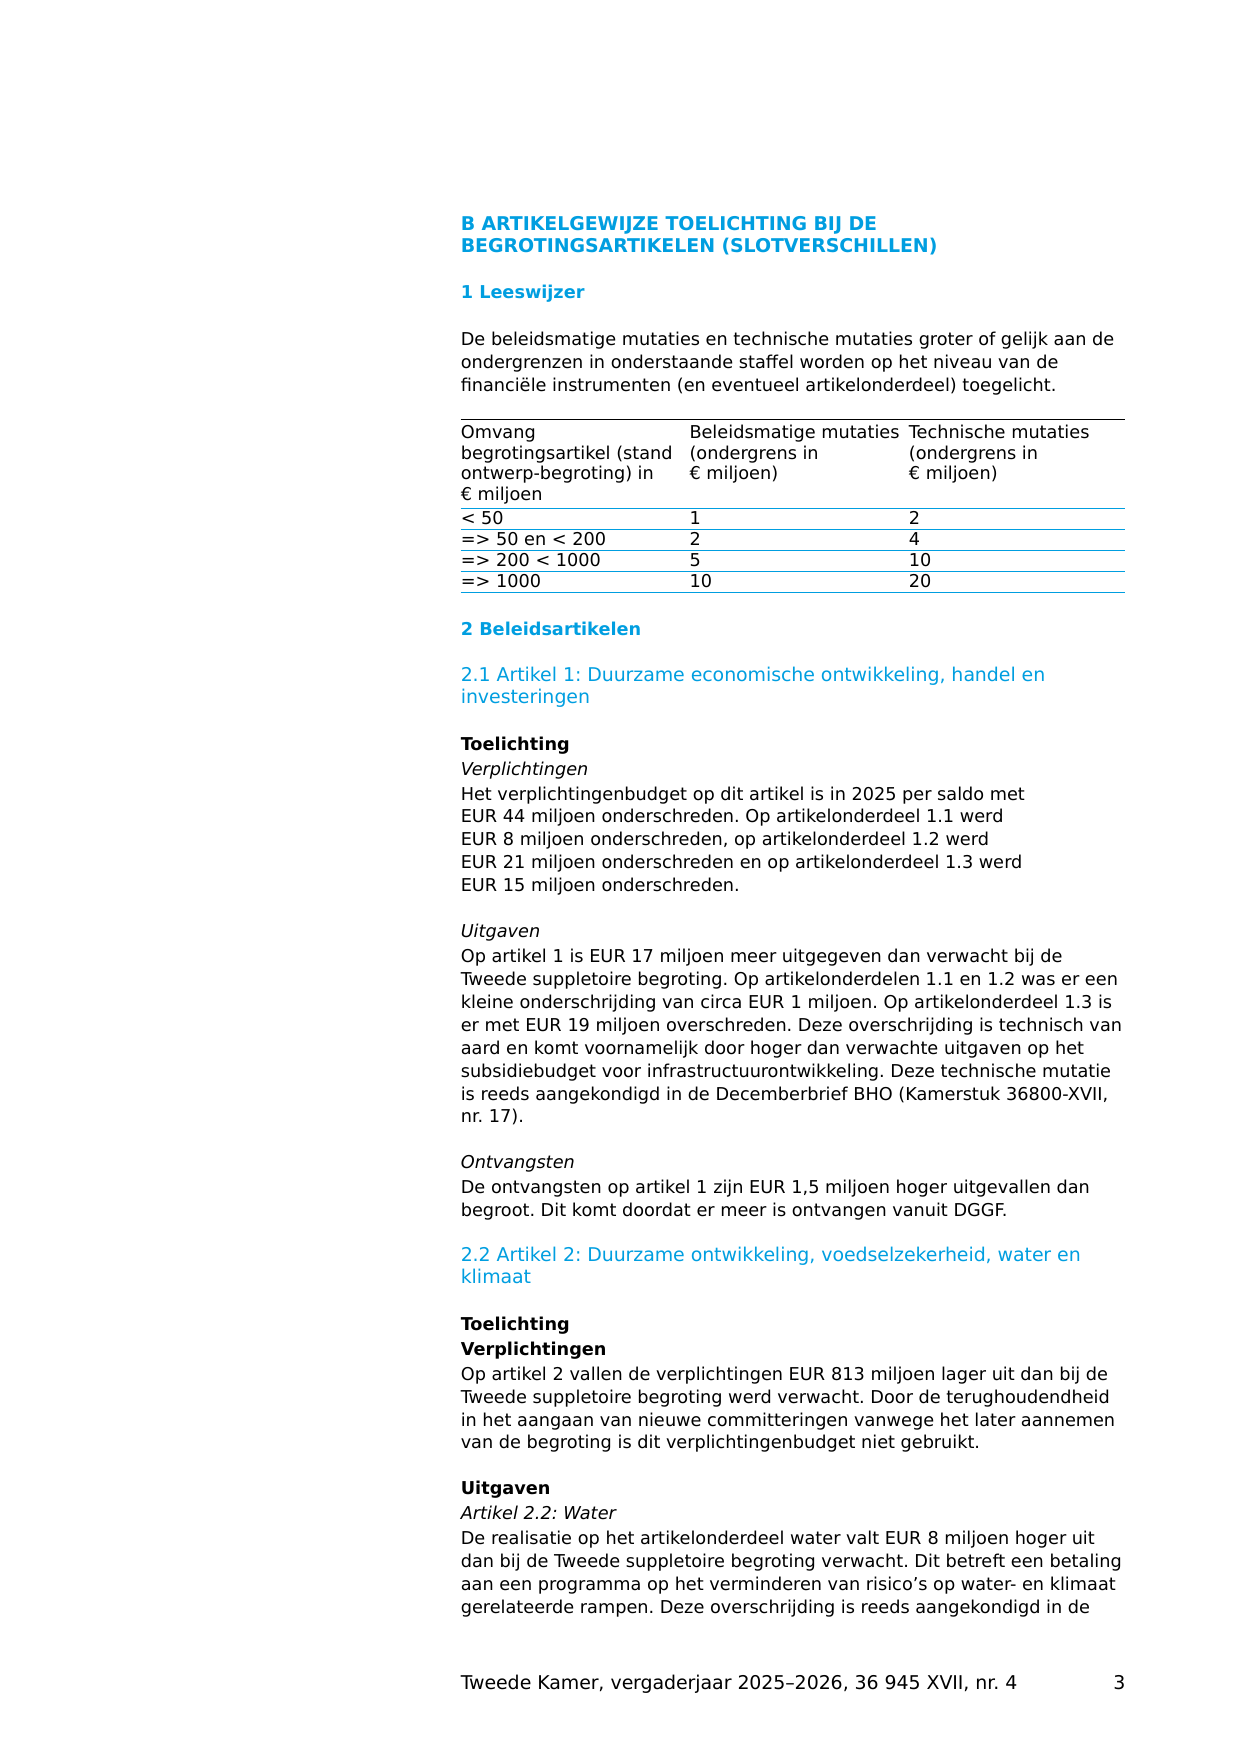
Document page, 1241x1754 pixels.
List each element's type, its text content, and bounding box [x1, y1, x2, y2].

text Op artikel 1 is EUR 17 miljoen meer uitgegeven dan verwacht bij de Tweede suppletoire begroting. Op artikelonderdelen 1.1 en 1.2 was er een kleine onderschrijding van circa EUR 1 miljoen. Op artikelonderdeel 1.3 is er met EUR 19 miljoen overschreden. Deze overschrijding is technisch van aard en komt voornamelijk door hoger dan verwachte uitgaven op het subsidiebudget voor infrastructuurontwikkeling. Deze technische mutatie is reeds aangekondigd in de Decemberbrief BHO (Kamerstuk 36800-XVII, nr. 17). [461, 944, 1125, 1127]
title 2.2 Artikel 2: Duurzame ontwikkeling, voedselzekerheid, water en klimaat [461, 1244, 1125, 1288]
table_cell 5 [686, 551, 906, 571]
text De beleidsmatige mutaties en technische mutaties groter of gelijk aan de ondergrenzen in onderstaande staffel worden op het niveau van de financiële instrumenten (en eventueel artikelonderdeel) toegelicht. [461, 327, 1125, 396]
text Verplichtingen [461, 757, 1125, 779]
text Uitgaven [461, 919, 1125, 942]
table_cell 2 [906, 509, 1125, 528]
text Verplichtingen [461, 1337, 1125, 1360]
text De ontvangsten op artikel 1 zijn EUR 1,5 miljoen hoger uitgevallen dan begroot. Dit komt doordat er meer is ontvangen vanuit DGGF. [461, 1175, 1125, 1221]
text Ontvangsten [461, 1150, 1125, 1173]
table_cell < 50 [461, 509, 686, 528]
text Toelichting [461, 1312, 1125, 1335]
table_cell 10 [686, 572, 906, 592]
table_cell => 1000 [461, 572, 686, 592]
text Toelichting [461, 732, 1125, 754]
table_header Technische mutaties (ondergrens in € miljoen) [906, 420, 1125, 507]
text Uitgaven [461, 1476, 1125, 1499]
table_header Omvang begrotingsartikel (stand ontwerp-begroting) in € miljoen [461, 420, 686, 507]
table_cell => 50 en < 200 [461, 530, 686, 550]
text Het verplichtingenbudget op dit artikel is in 2025 per saldo met EUR 44 miljoen onderschreden. Op artikelonderdeel 1.1 werd EUR 8 miljoen onderschreden, op artikelonderdeel 1.2 werd EUR 21 miljoen onderschreden en op artikelonderdeel 1.3 werd EUR 15 miljoen onderschreden. [461, 782, 1125, 896]
title 2 Beleidsartikelen [461, 617, 1125, 640]
text Artikel 2.2: Water [461, 1501, 1125, 1524]
table_header Beleidsmatige mutaties (ondergrens in € miljoen) [686, 420, 906, 507]
table_cell 4 [906, 530, 1125, 550]
table_cell 10 [906, 551, 1125, 571]
table_cell => 200 < 1000 [461, 551, 686, 571]
text De realisatie op het artikelonderdeel water valt EUR 8 miljoen hoger uit dan bij de Tweede suppletoire begroting verwacht. Dit betreft een betaling aan een programma op het verminderen van risico’s op water- en klimaat gerelateerde rampen. Deze overschrijding is reeds aangekondigd in de [461, 1526, 1125, 1618]
table_cell 20 [906, 572, 1125, 592]
text Op artikel 2 vallen de verplichtingen EUR 813 miljoen lager uit dan bij de Tweede suppletoire begroting werd verwacht. Door de terughoudendheid in het aangaan van nieuwe committeringen vanwege het later aannemen van de begroting is dit verplichtingenbudget niet gebruikt. [461, 1362, 1125, 1453]
table_cell 1 [686, 509, 906, 528]
table_cell 2 [686, 530, 906, 550]
title 2.1 Artikel 1: Duurzame economische ontwikkeling, handel en investeringen [461, 664, 1125, 708]
title B Artikelgewijze toelichting bij de begrotingsartikelen (slotverschillen) [461, 213, 1125, 257]
title 1 Leeswijzer [461, 280, 1125, 303]
